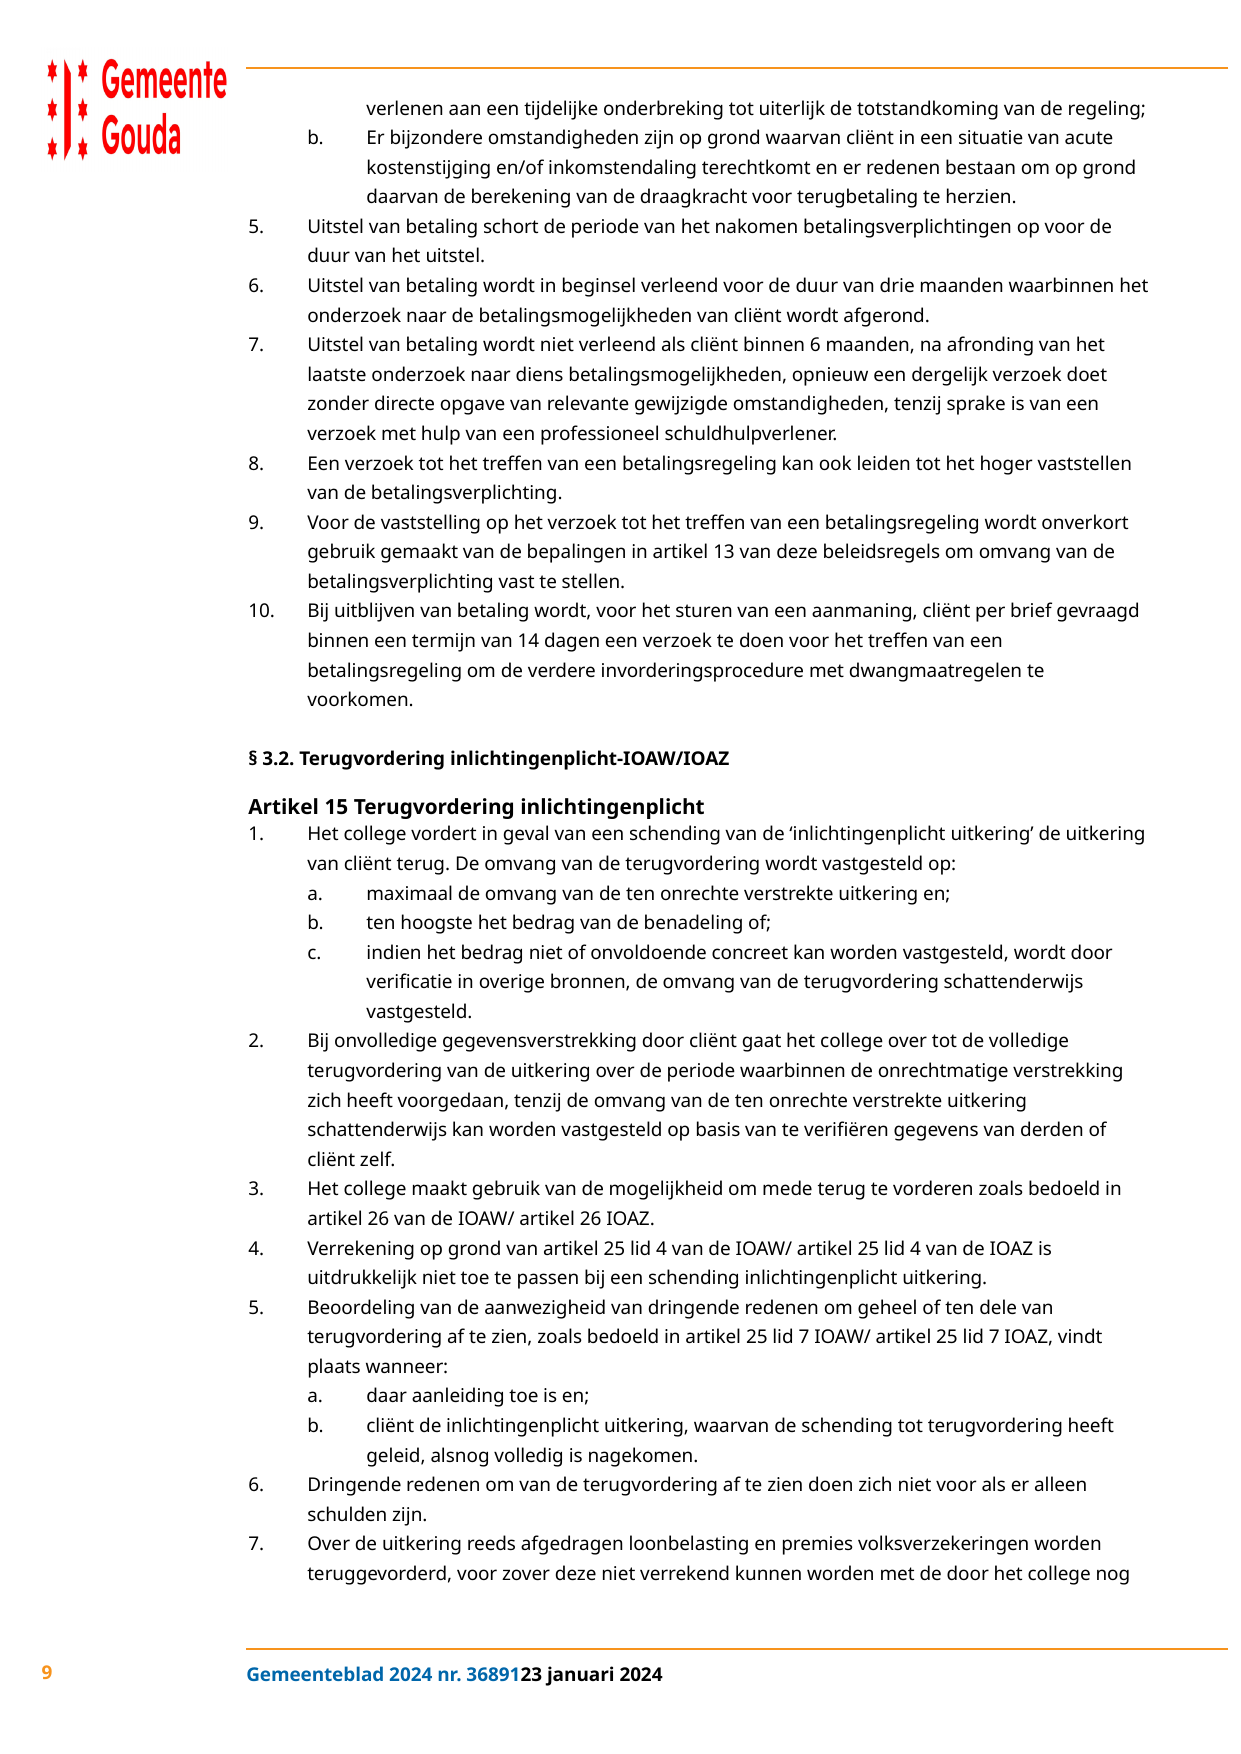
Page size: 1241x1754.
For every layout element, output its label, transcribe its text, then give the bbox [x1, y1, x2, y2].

text Artikel 15 Terugvordering inlichtingenplicht [248, 792, 1152, 821]
list cliënt de inlichtingenplicht uitkering, waarvan de schending tot terugvordering heeft geleid, alsnog volledig is nagekomen. [307, 1412, 1152, 1468]
list Het college maakt gebruik van de mogelijkheid om mede terug te vorderen zoals bedoeld in artikel 26 van de IOAW/ artikel 26 IOAZ. [248, 1176, 1152, 1231]
list Bij onvolledige gegevensverstrekking door cliënt gaat het college over tot de volledige terugvordering van de uitkering over de periode waarbinnen de onrechtmatige verstrekking zich heeft voorgedaan, tenzij de omvang van de ten onrechte verstrekte uitkering schattenderwijs kan worden vastgesteld op basis van te verifiëren gegevens van derden of cliënt zelf. [248, 1028, 1152, 1172]
list Het college vordert in geval van een schending van de ‘inlichtingenplicht uitkering’ de uitkering van cliënt terug. De omvang van de terugvordering wordt vastgesteld op: [248, 821, 1152, 876]
list Verrekening op grond van artikel 25 lid 4 van de IOAW/ artikel 25 lid 4 van de IOAZ is uitdrukkelijk niet toe te passen bij een schending inlichtingenplicht uitkering. [248, 1235, 1152, 1290]
list Een verzoek tot het treffen van een betalingsregeling kan ook leiden tot het hoger vaststellen van de betalingsverplichting. [248, 450, 1152, 505]
list ten hoogste het bedrag van de benadeling of; [307, 909, 1152, 935]
list Over de uitkering reeds afgedragen loonbelasting en premies volksverzekeringen worden teruggevorderd, voor zover deze niet verrekend kunnen worden met de door het college nog [248, 1531, 1152, 1586]
list Bij uitblijven van betaling wordt, voor het sturen van een aanmaning, cliënt per brief gevraagd binnen een termijn van 14 dagen een verzoek te doen voor het treffen van een betalingsregeling om de verdere invorderingsprocedure met dwangmaatregelen te voorkomen. [248, 598, 1152, 712]
picture [41, 47, 231, 172]
list Er bijzondere omstandigheden zijn op grond waarvan cliënt in een situatie van acute kostenstijging en/of inkomstendaling terechtkomt en er redenen bestaan om op grond daarvan de berekening van de draagkracht voor terugbetaling te herzien. [307, 124, 1152, 209]
list Beoordeling van de aanwezigheid van dringende redenen om geheel of ten dele van terugvordering af te zien, zoals bedoeld in artikel 25 lid 7 IOAW/ artikel 25 lid 7 IOAZ, vindt plaats wanneer: [248, 1294, 1152, 1379]
list Uitstel van betaling schort de periode van het nakomen betalingsverplichtingen op voor de duur van het uitstel. [248, 213, 1152, 268]
list Dringende redenen om van de terugvordering af te zien doen zich niet voor als er alleen schulden zijn. [248, 1471, 1152, 1527]
list Voor de vaststelling op het verzoek tot het treffen van een betalingsregeling wordt onverkort gebruik gemaakt van de bepalingen in artikel 13 van deze beleidsregels om omvang van de betalingsverplichting vast te stellen. [248, 509, 1152, 594]
list maximaal de omvang van de ten onrechte verstrekte uitkering en; [307, 880, 1152, 906]
list verlenen aan een tijdelijke onderbreking tot uiterlijk de totstandkoming van de regeling; [307, 95, 1152, 121]
list daar aanleiding toe is en; [307, 1383, 1152, 1408]
list Uitstel van betaling wordt in beginsel verleend voor de duur van drie maanden waarbinnen het onderzoek naar de betalingsmogelijkheden van cliënt wordt afgerond. [248, 272, 1152, 328]
list indien het bedrag niet of onvoldoende concreet kan worden vastgesteld, wordt door verificatie in overige bronnen, de omvang van de terugvordering schattenderwijs vastgesteld. [307, 939, 1152, 1024]
text § 3.2. Terugvordering inlichtingenplicht-IOAW/IOAZ [248, 746, 1152, 771]
list Uitstel van betaling wordt niet verleend als cliënt binnen 6 maanden, na afronding van het laatste onderzoek naar diens betalingsmogelijkheden, opnieuw een dergelijk verzoek doet zonder directe opgave van relevante gewijzigde omstandigheden, tenzij sprake is van een verzoek met hulp van een professioneel schuldhulpverlener. [248, 331, 1152, 446]
